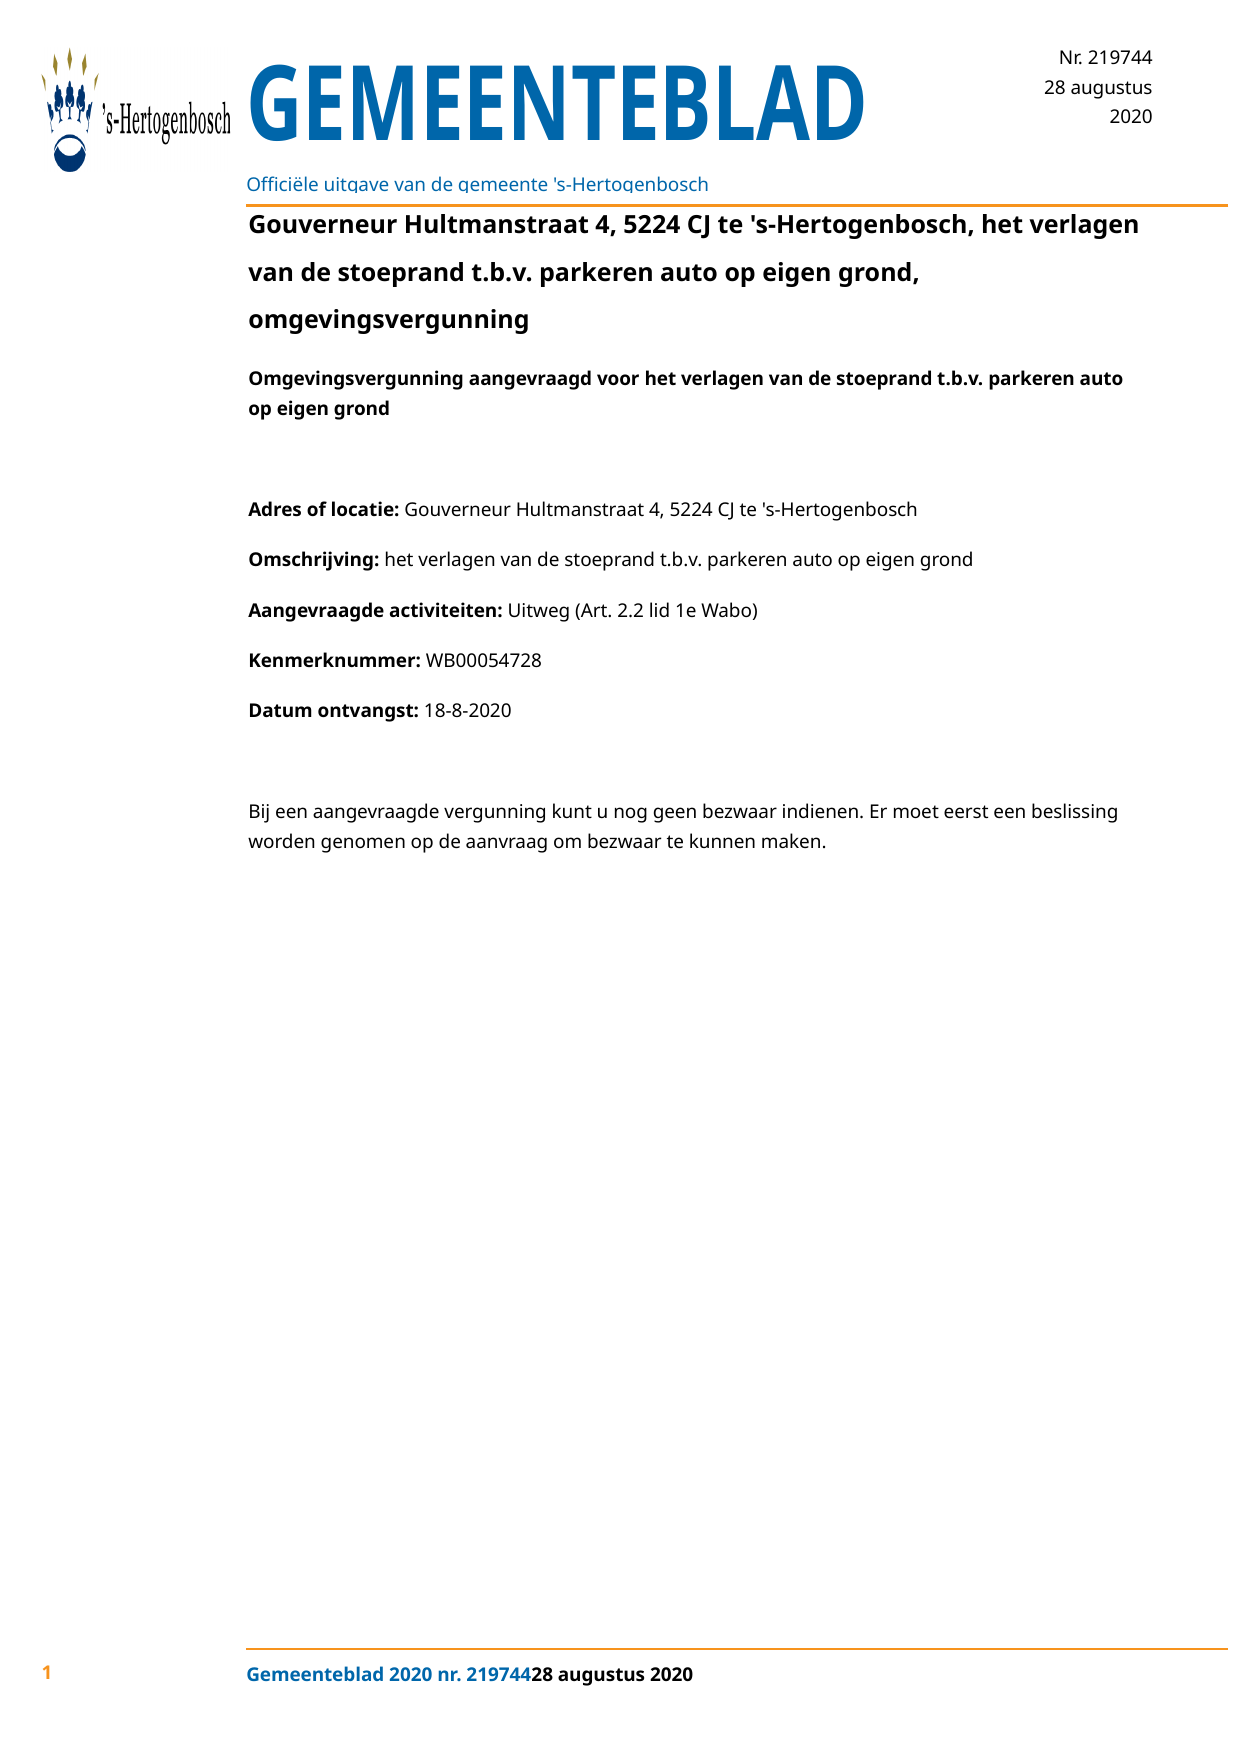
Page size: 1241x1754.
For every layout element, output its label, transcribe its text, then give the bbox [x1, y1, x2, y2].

text Bij een aangevraagde vergunning kunt u nog geen bezwaar indienen. Er moet eerst een beslissing worden genomen op de aanvraag om bezwaar te kunnen maken. [248, 798, 1152, 854]
picture [41, 47, 231, 172]
text Omschrijving: het verlagen van de stoeprand t.b.v. parkeren auto op eigen grond [248, 546, 1152, 572]
text Datum ontvangst: 18-8-2020 [248, 698, 1152, 723]
text Gouverneur Hultmanstraat 4, 5224 CJ te 's-Hertogenbosch, het verlagen van de stoeprand t.b.v. parkeren auto op eigen grond, omgevingsvergunning [248, 207, 1152, 336]
text Aangevraagde activiteiten: Uitweg (Art. 2.2 lid 1e Wabo) [248, 597, 1152, 622]
text Kenmerknummer: WB00054728 [248, 647, 1152, 673]
text Omgevingsvergunning aangevraagd voor het verlagen van de stoeprand t.b.v. parkeren auto op eigen grond [248, 366, 1152, 421]
text Adres of locatie: Gouverneur Hultmanstraat 4, 5224 CJ te 's-Hertogenbosch [248, 496, 1152, 522]
